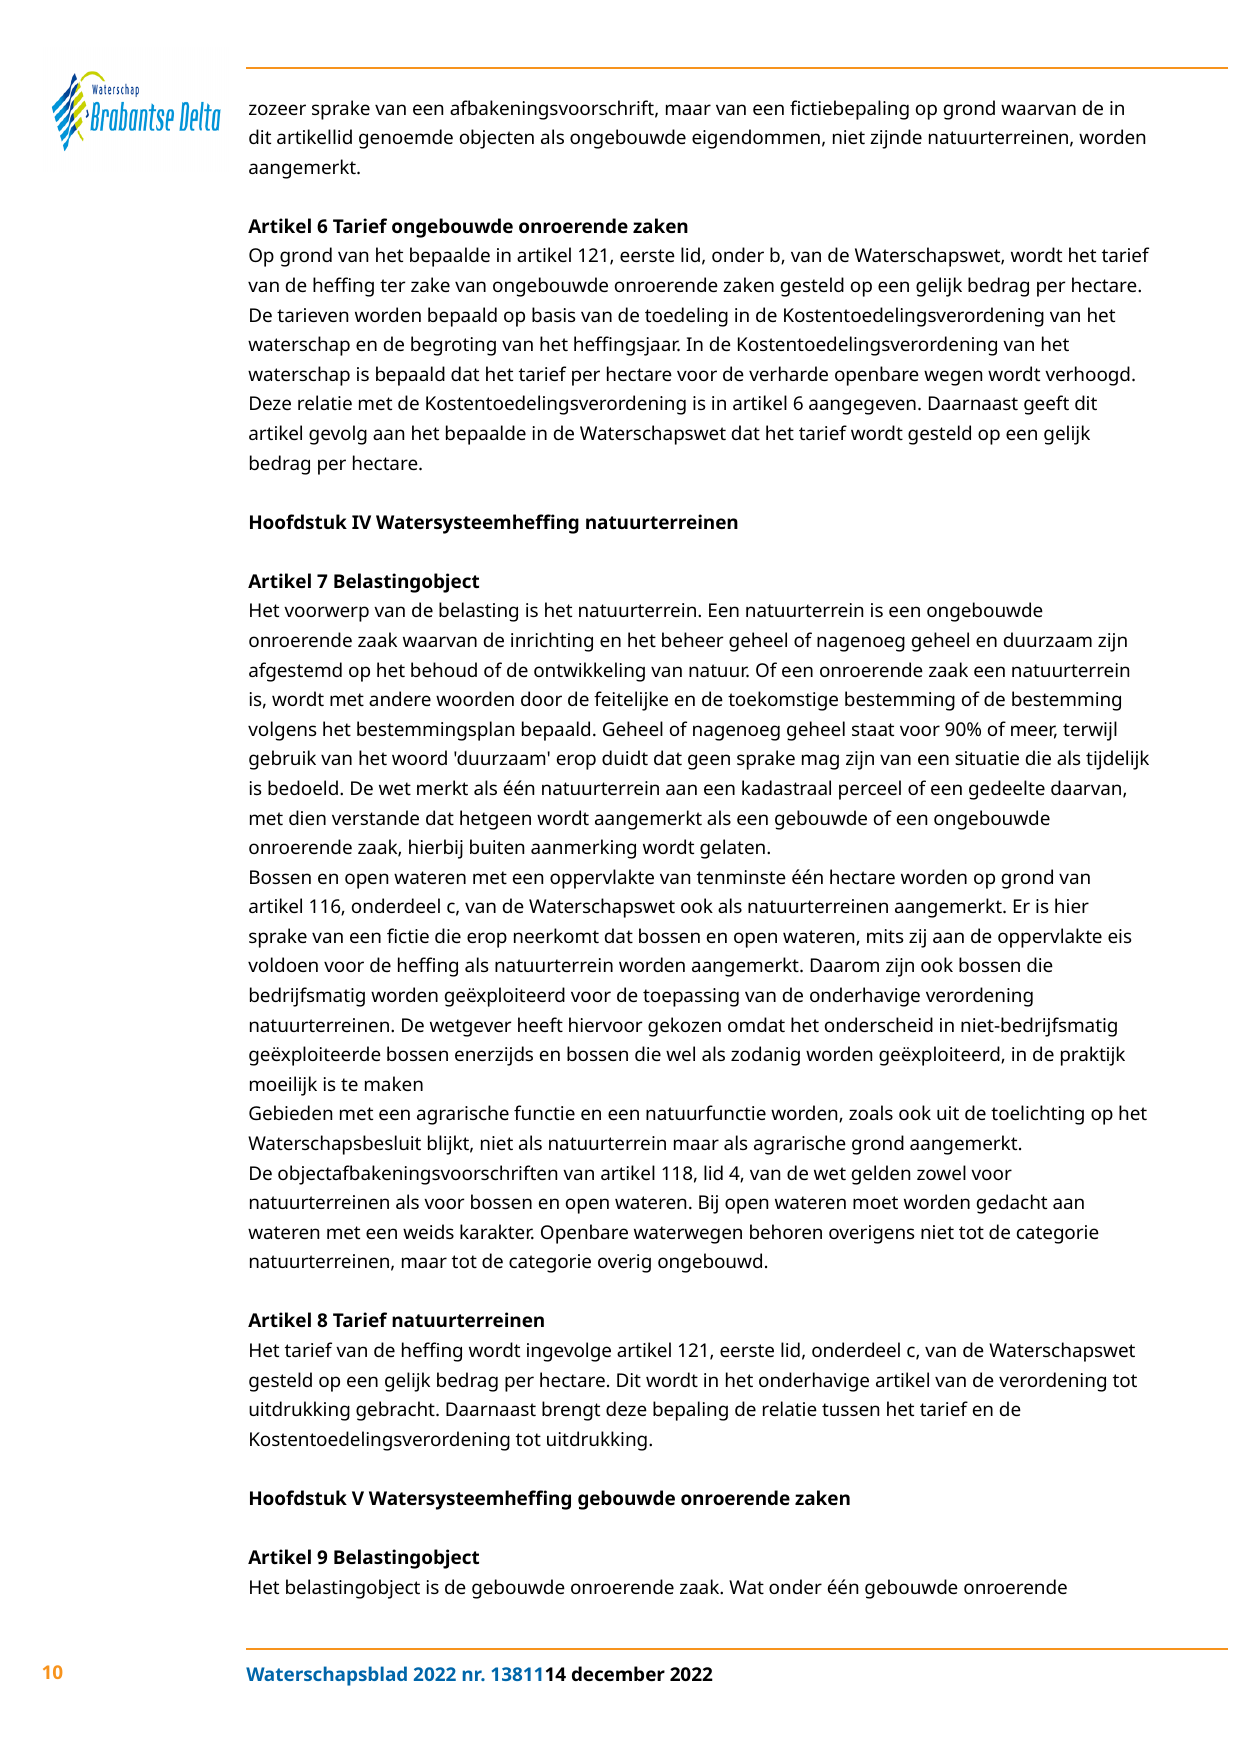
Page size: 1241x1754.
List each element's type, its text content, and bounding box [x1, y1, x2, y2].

text Op grond van het bepaalde in artikel 121, eerste lid, onder b, van de Waterschapswet, wordt het tarief van de heffing ter zake van ongebouwde onroerende zaken gesteld op een gelijk bedrag per hectare. De tarieven worden bepaald op basis van de toedeling in de Kostentoedelingsverordening van het waterschap en de begroting van het heffingsjaar. In de Kostentoedelingsverordening van het waterschap is bepaald dat het tarief per hectare voor de verharde openbare wegen wordt verhoogd. [248, 243, 1152, 387]
text Gebieden met een agrarische functie en een natuurfunctie worden, zoals ook uit de toelichting op het Waterschapsbesluit blijkt, niet als natuurterrein maar als agrarische grond aangemerkt. [248, 1101, 1152, 1156]
text De objectafbakeningsvoorschriften van artikel 118, lid 4, van de wet gelden zowel voor natuurterreinen als voor bossen en open wateren. Bij open wateren moet worden gedacht aan wateren met een weids karakter. Openbare waterwegen behoren overigens niet tot de categorie natuurterreinen, maar tot de categorie overig ongebouwd. [248, 1160, 1152, 1274]
text Deze relatie met de Kostentoedelingsverordening is in artikel 6 aangegeven. Daarnaast geeft dit artikel gevolg aan het bepaalde in de Waterschapswet dat het tarief wordt gesteld op een gelijk bedrag per hectare. [248, 391, 1152, 476]
text Bossen en open wateren met een oppervlakte van tenminste één hectare worden op grond van artikel 116, onderdeel c, van de Waterschapswet ook als natuurterreinen aangemerkt. Er is hier sprake van een fictie die erop neerkomt dat bossen en open wateren, mits zij aan de oppervlakte eis voldoen voor de heffing als natuurterrein worden aangemerkt. Daarom zijn ook bossen die bedrijfsmatig worden geëxploiteerd voor de toepassing van de onderhavige verordening natuurterreinen. De wetgever heeft hiervoor gekozen omdat het onderscheid in niet-bedrijfsmatig geëxploiteerde bossen enerzijds en bossen die wel als zodanig worden geëxploiteerd, in de praktijk moeilijk is te maken [248, 864, 1152, 1097]
text Artikel 7 Belastingobject [248, 568, 1152, 594]
text Hoofdstuk IV Watersysteemheffing natuurterreinen [248, 509, 1152, 535]
text Het belastingobject is de gebouwde onroerende zaak. Wat onder één gebouwde onroerende [248, 1574, 1152, 1600]
picture [41, 47, 231, 172]
text Het tarief van de heffing wordt ingevolge artikel 121, eerste lid, onderdeel c, van de Waterschapswet gesteld op een gelijk bedrag per hectare. Dit wordt in het onderhavige artikel van de verordening tot uitdrukking gebracht. Daarnaast brengt deze bepaling de relatie tussen het tarief en de Kostentoedelingsverordening tot uitdrukking. [248, 1337, 1152, 1452]
text Artikel 6 Tarief ongebouwde onroerende zaken [248, 213, 1152, 239]
text zozeer sprake van een afbakeningsvoorschrift, maar van een fictiebepaling op grond waarvan de in dit artikellid genoemde objecten als ongebouwde eigendommen, niet zijnde natuurterreinen, worden aangemerkt. [248, 95, 1152, 180]
text Het voorwerp van de belasting is het natuurterrein. Een natuurterrein is een ongebouwde onroerende zaak waarvan de inrichting en het beheer geheel of nagenoeg geheel en duurzaam zijn afgestemd op het behoud of de ontwikkeling van natuur. Of een onroerende zaak een natuurterrein is, wordt met andere woorden door de feitelijke en de toekomstige bestemming of de bestemming volgens het bestemmingsplan bepaald. Geheel of nagenoeg geheel staat voor 90% of meer, terwijl gebruik van het woord 'duurzaam' erop duidt dat geen sprake mag zijn van een situatie die als tijdelijk is bedoeld. De wet merkt als één natuurterrein aan een kadastraal perceel of een gedeelte daarvan, met dien verstande dat hetgeen wordt aangemerkt als een gebouwde of een ongebouwde onroerende zaak, hierbij buiten aanmerking wordt gelaten. [248, 598, 1152, 860]
text Artikel 8 Tarief natuurterreinen [248, 1308, 1152, 1333]
text Artikel 9 Belastingobject [248, 1544, 1152, 1570]
text Hoofdstuk V Watersysteemheffing gebouwde onroerende zaken [248, 1485, 1152, 1511]
